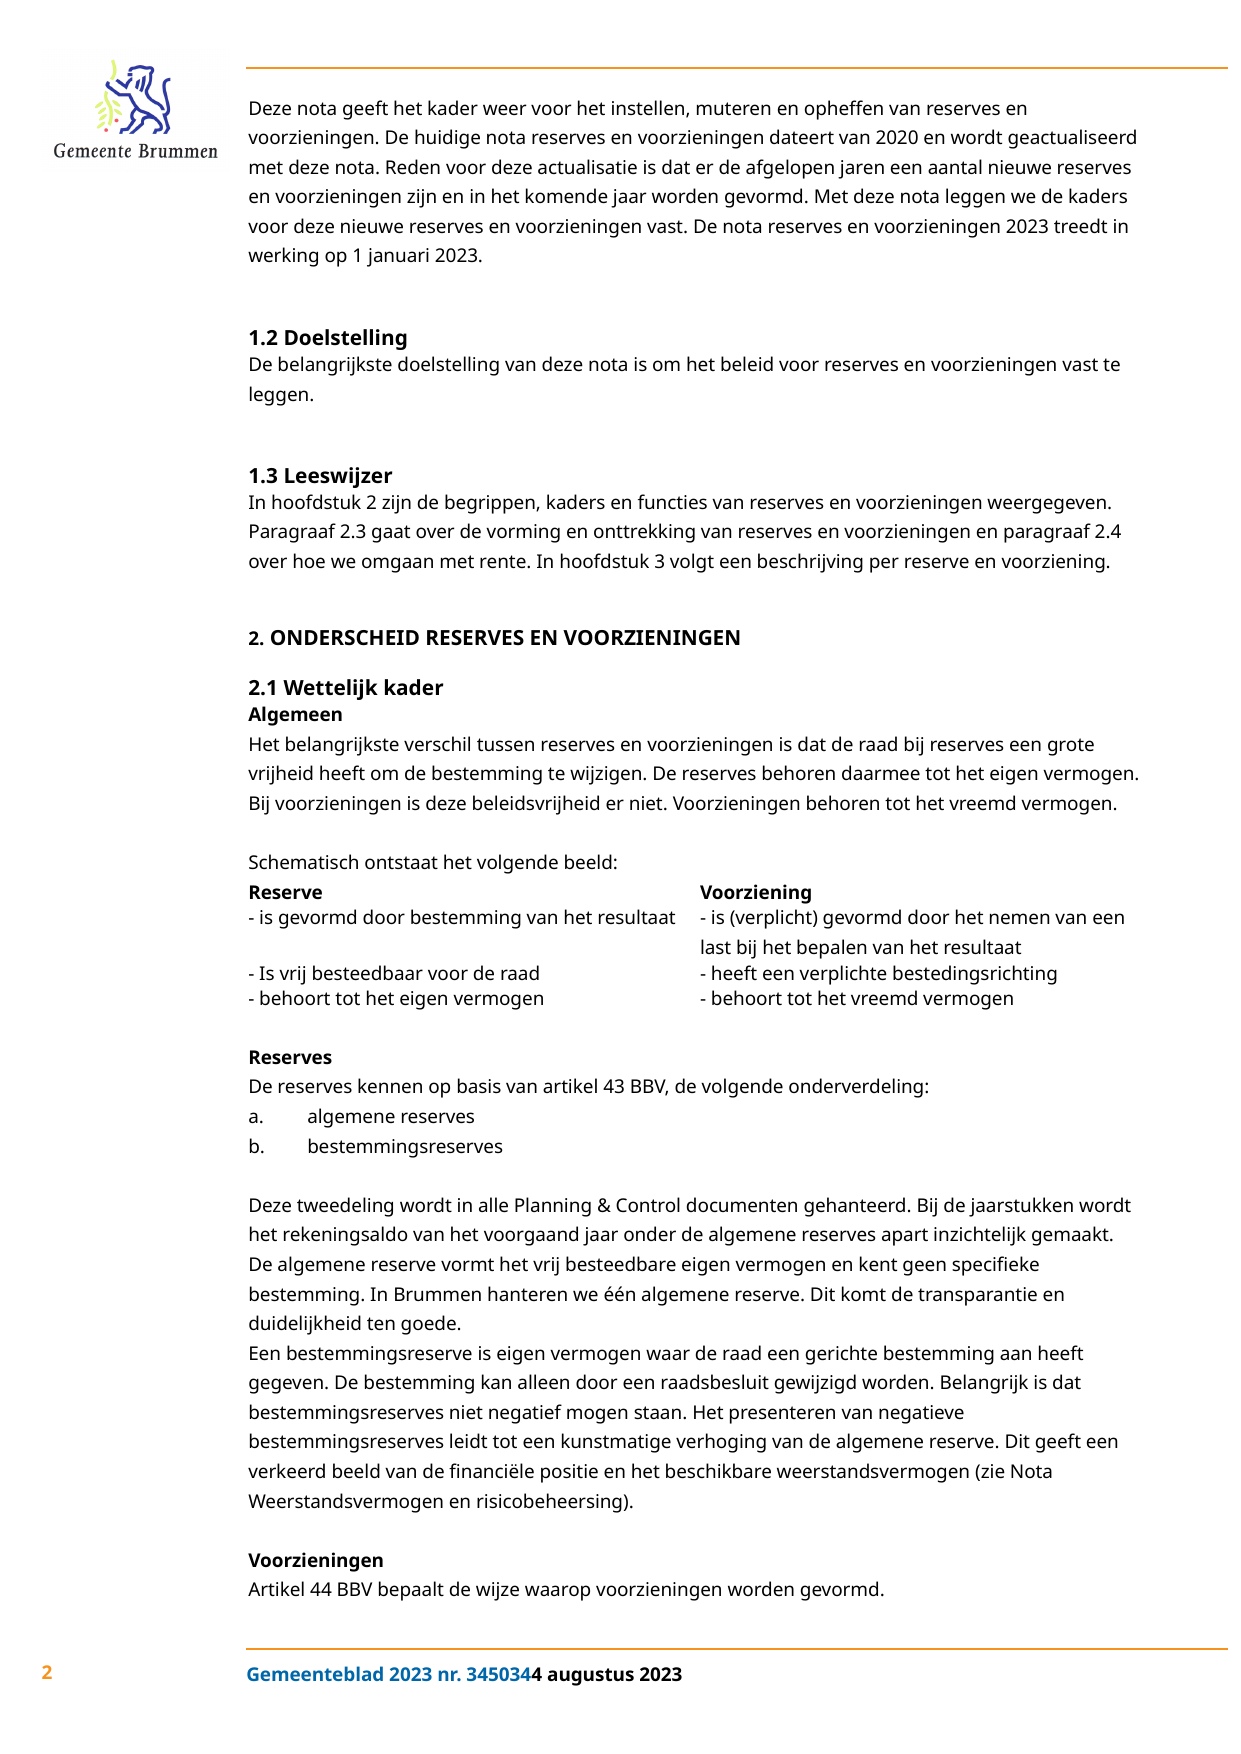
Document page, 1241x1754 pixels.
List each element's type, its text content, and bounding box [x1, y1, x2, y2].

text De reserves kennen op basis van artikel 43 BBV, de volgende onderverdeling: [248, 1074, 1152, 1099]
text De algemene reserve vormt het vrij besteedbare eigen vermogen en kent geen specifieke bestemming. In Brummen hanteren we één algemene reserve. Dit komt de transparantie en duidelijkheid ten goede. [248, 1251, 1152, 1336]
text De belangrijkste doelstelling van deze nota is om het beleid voor reserves en voorzieningen vast te leggen. [248, 351, 1152, 406]
text In hoofdstuk 2 zijn de begrippen, kaders en functies van reserves en voorzieningen weergegeven. Paragraaf 2.3 gaat over de vorming en onttrekking van reserves en voorzieningen en paragraaf 2.4 over hoe we omgaan met rente. In hoofdstuk 3 volgt een beschrijving per reserve en voorziening. [248, 489, 1152, 574]
text Deze nota geeft het kader weer voor het instellen, muteren en opheffen van reserves en voorzieningen. De huidige nota reserves en voorzieningen dateert van 2020 en wordt geactualiseerd met deze nota. Reden voor deze actualisatie is dat er de afgelopen jaren een aantal nieuwe reserves en voorzieningen zijn en in het komende jaar worden gevormd. Met deze nota leggen we de kaders voor deze nieuwe reserves en voorzieningen vast. De nota reserves en voorzieningen 2023 treedt in werking op 1 januari 2023. [248, 95, 1152, 268]
table_cell - heeft een verplichte bestedingsrichting [700, 960, 1152, 986]
text Deze tweedeling wordt in alle Planning & Control documenten gehanteerd. Bij de jaarstukken wordt het rekeningsaldo van het voorgaand jaar onder de algemene reserves apart inzichtelijk gemaakt. [248, 1192, 1152, 1247]
text 1.3 Leeswijzer [248, 461, 1152, 489]
text Algemeen [248, 701, 1152, 727]
text Schematisch ontstaat het volgende beeld: [248, 849, 1152, 875]
text 1.2 Doelstelling [248, 323, 1152, 351]
text 2. ONDERSCHEID RESERVES EN VOORZIENINGEN [248, 623, 1152, 652]
table_cell - behoort tot het eigen vermogen [248, 986, 700, 1011]
table_cell - is gevormd door bestemming van het resultaat [248, 905, 700, 960]
text Reserves [248, 1044, 1152, 1070]
picture [41, 47, 231, 172]
table_header Voorziening [700, 879, 1152, 904]
text Een bestemmingsreserve is eigen vermogen waar de raad een gerichte bestemming aan heeft gegeven. De bestemming kan alleen door een raadsbesluit gewijzigd worden. Belangrijk is dat bestemmingsreserves niet negatief mogen staan. Het presenteren van negatieve [248, 1340, 1152, 1425]
text Het belangrijkste verschil tussen reserves en voorzieningen is dat de raad bij reserves een grote vrijheid heeft om de bestemming te wijzigen. De reserves behoren daarmee tot het eigen vermogen. Bij voorzieningen is deze beleidsvrijheid er niet. Voorzieningen behoren tot het vreemd vermogen. [248, 731, 1152, 816]
table_cell - behoort tot het vreemd vermogen [700, 986, 1152, 1011]
table_cell - is (verplicht) gevormd door het nemen van een last bij het bepalen van het resultaat [700, 905, 1152, 960]
list bestemmingsreserves [248, 1133, 1152, 1159]
text Voorzieningen [248, 1547, 1152, 1573]
text Artikel 44 BBV bepaalt de wijze waarop voorzieningen worden gevormd. [248, 1577, 1152, 1602]
table_cell - Is vrij besteedbaar voor de raad [248, 960, 700, 986]
text bestemmingsreserves leidt tot een kunstmatige verhoging van de algemene reserve. Dit geeft een verkeerd beeld van de financiële positie en het beschikbare weerstandsvermogen (zie Nota Weerstandsvermogen en risicobeheersing). [248, 1429, 1152, 1514]
list algemene reserves [248, 1103, 1152, 1129]
table_header Reserve [248, 879, 700, 904]
text 2.1 Wettelijk kader [248, 673, 1152, 701]
